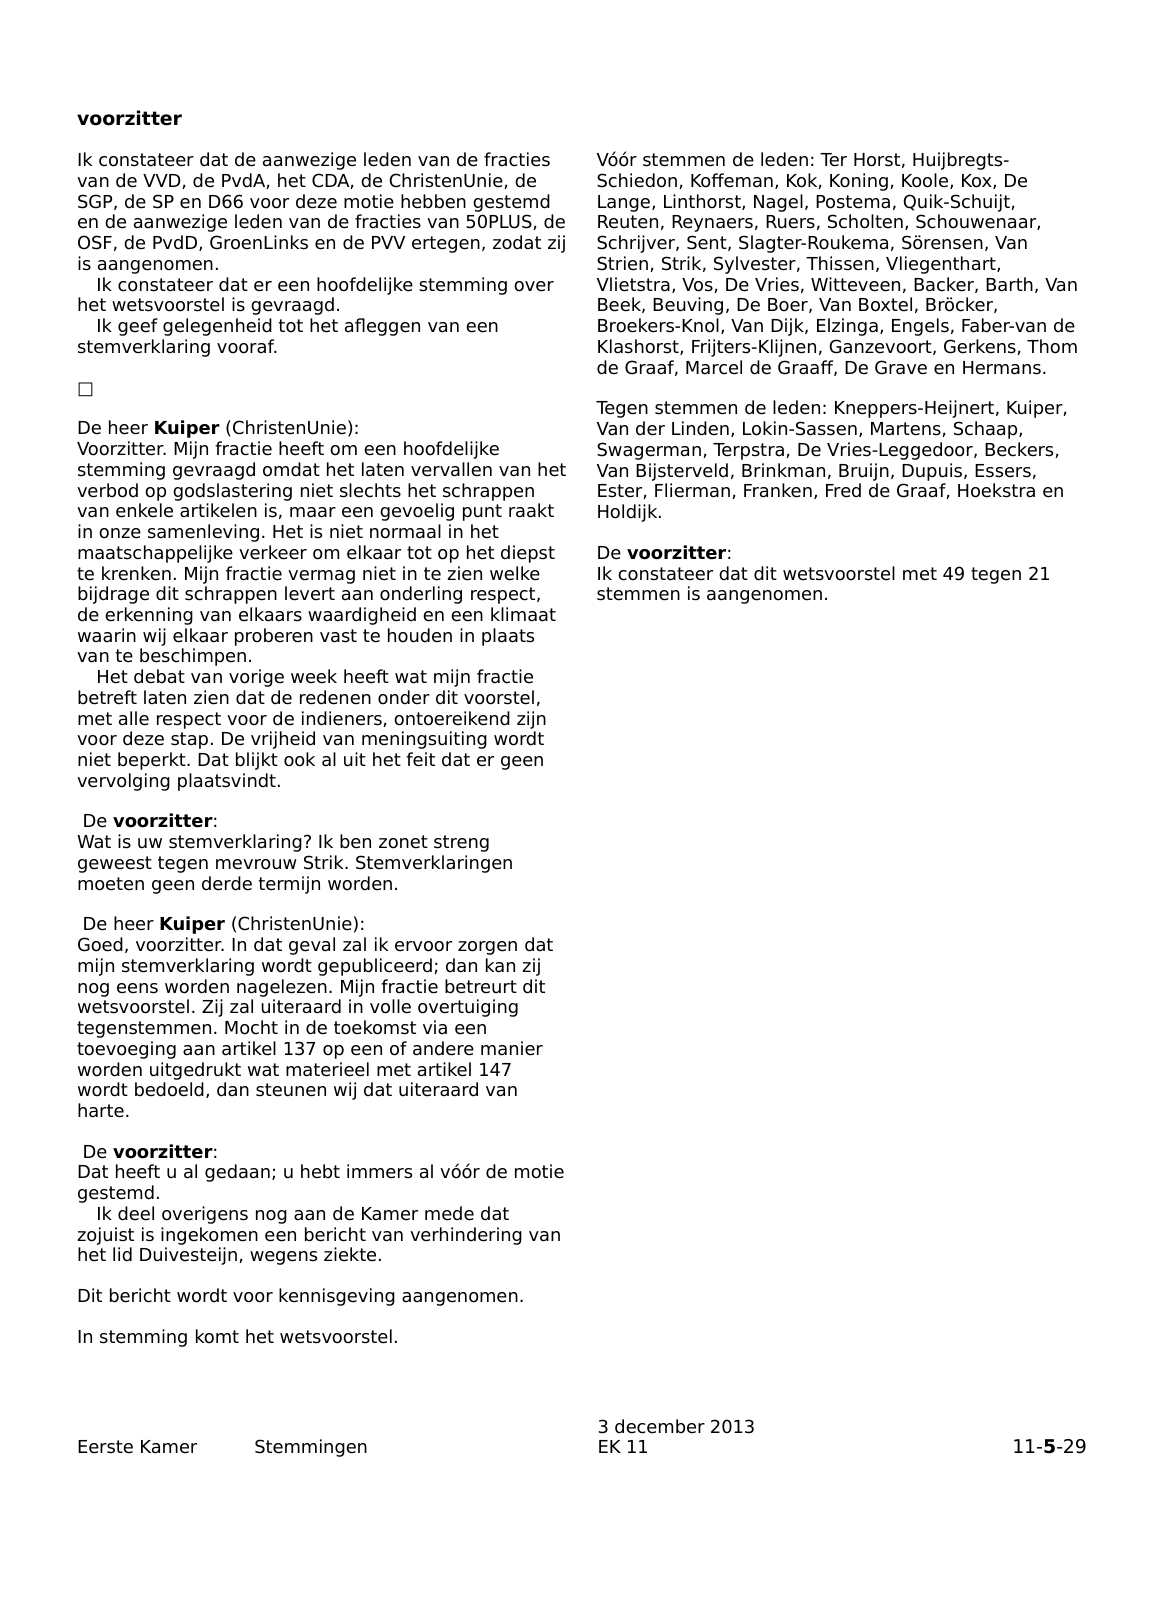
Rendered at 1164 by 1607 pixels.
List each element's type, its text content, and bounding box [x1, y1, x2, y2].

text Wat is uw stemverklaring? Ik ben zonet streng geweest tegen mevrouw Strik. Stemverklaringen moeten geen derde termijn worden. [77, 832, 567, 894]
text Ik geef gelegenheid tot het afleggen van een stemverklaring vooraf. [77, 316, 567, 357]
text Tegen stemmen de leden: Kneppers-Heijnert, Kuiper, Van der Linden, Lokin-Sassen, Martens, Schaap, Swagerman, Terpstra, De Vries-Leggedoor, Beckers, Van Bijsterveld, Brinkman, Bruijn, Dupuis, Essers, Ester, Flierman, Franken, Fred de Graaf, Hoekstra en Holdijk. [596, 398, 1087, 523]
text De voorzitter: [77, 811, 567, 832]
text Dat heeft u al gedaan; u hebt immers al vóór de motie gestemd. [77, 1162, 567, 1204]
text Dit bericht wordt voor kennisgeving aangenomen. [77, 1286, 567, 1307]
text □ [77, 377, 567, 398]
text Ik constateer dat de aanwezige leden van de fracties van de VVD, de PvdA, het CDA, de ChristenUnie, de SGP, de SP en D66 voor deze motie hebben gestemd en de aanwezige leden van de fracties van 50PLUS, de OSF, de PvdD, GroenLinks en de PVV ertegen, zodat zij is aangenomen. [77, 150, 567, 274]
text Voorzitter. Mijn fractie heeft om een hoofdelijke stemming gevraagd omdat het laten vervallen van het verbod op godslastering niet slechts het schrappen van enkele artikelen is, maar een gevoelig punt raakt in onze samenleving. Het is niet normaal in het maatschappelijke verkeer om elkaar tot op het diepst te krenken. Mijn fractie vermag niet in te zien welke bijdrage dit schrappen levert aan onderling respect, de erkenning van elkaars waardigheid en een klimaat waarin wij elkaar proberen vast te houden in plaats van te beschimpen. [77, 439, 567, 667]
text De heer Kuiper (ChristenUnie): [77, 418, 567, 439]
text Ik constateer dat er een hoofdelijke stemming over het wetsvoorstel is gevraagd. [77, 274, 567, 316]
text De heer Kuiper (ChristenUnie): [77, 914, 567, 935]
text De voorzitter: [77, 1142, 567, 1162]
text Vóór stemmen de leden: Ter Horst, Huijbregts-Schiedon, Koffeman, Kok, Koning, Koole, Kox, De Lange, Linthorst, Nagel, Postema, Quik-Schuijt, Reuten, Reynaers, Ruers, Scholten, Schouwenaar, Schrijver, Sent, Slagter-Roukema, Sörensen, Van Strien, Strik, Sylvester, Thissen, Vliegenthart, Vlietstra, Vos, De Vries, Witteveen, Backer, Barth, Van Beek, Beuving, De Boer, Van Boxtel, Bröcker, Broekers-Knol, Van Dijk, Elzinga, Engels, Faber-van de Klashorst, Frijters-Klijnen, Ganzevoort, Gerkens, Thom de Graaf, Marcel de Graaff, De Grave en Hermans. [596, 150, 1087, 378]
text De voorzitter: [596, 543, 1087, 563]
text Ik constateer dat dit wetsvoorstel met 49 tegen 21 stemmen is aangenomen. [596, 563, 1087, 605]
text Goed, voorzitter. In dat geval zal ik ervoor zorgen dat mijn stemverklaring wordt gepubliceerd; dan kan zij nog eens worden nagelezen. Mijn fractie betreurt dit wetsvoorstel. Zij zal uiteraard in volle overtuiging tegenstemmen. Mocht in de toekomst via een toevoeging aan artikel 137 op een of andere manier worden uitgedrukt wat materieel met artikel 147 wordt bedoeld, dan steunen wij dat uiteraard van harte. [77, 935, 567, 1122]
text Het debat van vorige week heeft wat mijn fractie betreft laten zien dat de redenen onder dit voorstel, met alle respect voor de indieners, ontoereikend zijn voor deze stap. De vrijheid van meningsuiting wordt niet beperkt. Dat blijkt ook al uit het feit dat er geen vervolging plaatsvindt. [77, 667, 567, 791]
text In stemming komt het wetsvoorstel. [77, 1327, 567, 1347]
text Ik deel overigens nog aan de Kamer mede dat zojuist is ingekomen een bericht van verhindering van het lid Duivesteijn, wegens ziekte. [77, 1204, 567, 1266]
